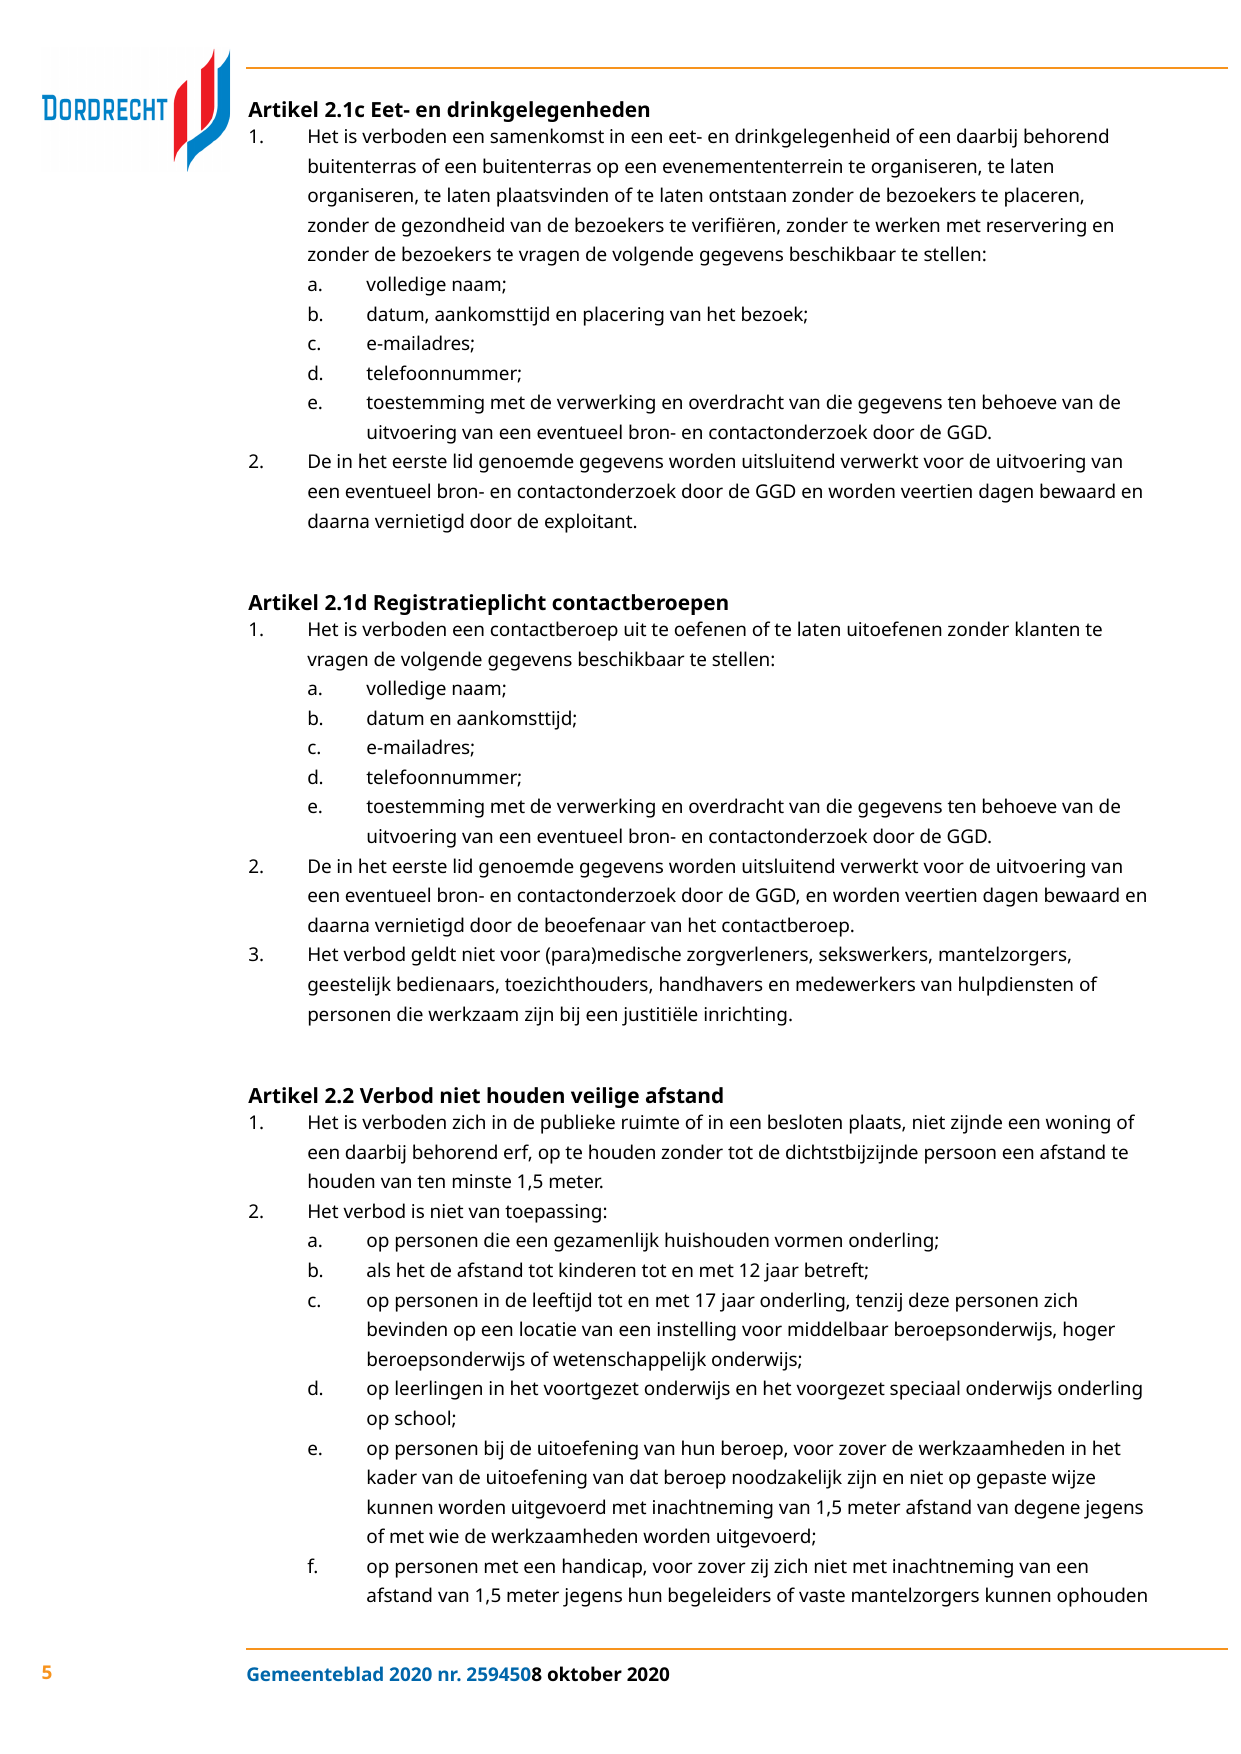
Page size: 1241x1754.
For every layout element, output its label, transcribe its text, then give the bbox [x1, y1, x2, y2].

list op personen in de leeftijd tot en met 17 jaar onderling, tenzij deze personen zich bevinden op een locatie van een instelling voor middelbaar beroepsonderwijs, hoger beroepsonderwijs of wetenschappelijk onderwijs; [307, 1287, 1152, 1372]
list telefoonnummer; [307, 764, 1152, 790]
list op personen met een handicap, voor zover zij zich niet met inachtneming van een afstand van 1,5 meter jegens hun begeleiders of vaste mantelzorgers kunnen ophouden [307, 1553, 1152, 1608]
list e-mailadres; [307, 734, 1152, 760]
text Artikel 2.1d Registratieplicht contactberoepen [248, 588, 1152, 616]
list toestemming met de verwerking en overdracht van die gegevens ten behoeve van de uitvoering van een eventueel bron- en contactonderzoek door de GGD. [307, 389, 1152, 445]
text Artikel 2.2 Verbod niet houden veilige afstand [248, 1081, 1152, 1109]
list op personen die een gezamenlijk huishouden vormen onderling; [307, 1228, 1152, 1253]
list telefoonnummer; [307, 360, 1152, 386]
list volledige naam; [307, 271, 1152, 297]
list Het verbod geldt niet voor (para)medische zorgverleners, sekswerkers, mantelzorgers, geestelijk bedienaars, toezichthouders, handhavers en medewerkers van hulpdiensten of personen die werkzaam zijn bij een justitiële inrichting. [248, 942, 1152, 1027]
list De in het eerste lid genoemde gegevens worden uitsluitend verwerkt voor de uitvoering van een eventueel bron- en contactonderzoek door de GGD en worden veertien dagen bewaard en daarna vernietigd door de exploitant. [248, 449, 1152, 533]
list op personen bij de uitoefening van hun beroep, voor zover de werkzaamheden in het kader van de uitoefening van dat beroep noodzakelijk zijn en niet op gepaste wijze kunnen worden uitgevoerd met inachtneming van 1,5 meter afstand van degene jegens of met wie de werkzaamheden worden uitgevoerd; [307, 1435, 1152, 1549]
list toestemming met de verwerking en overdracht van die gegevens ten behoeve van de uitvoering van een eventueel bron- en contactonderzoek door de GGD. [307, 794, 1152, 849]
list e-mailadres; [307, 330, 1152, 356]
list op leerlingen in het voortgezet onderwijs en het voorgezet speciaal onderwijs onderling op school; [307, 1376, 1152, 1431]
list Het is verboden zich in de publieke ruimte of in een besloten plaats, niet zijnde een woning of een daarbij behorend erf, op te houden zonder tot de dichtstbijzijnde persoon een afstand te houden van ten minste 1,5 meter. [248, 1109, 1152, 1194]
list Het is verboden een samenkomst in een eet- en drinkgelegenheid of een daarbij behorend buitenterras of een buitenterras op een evenemententerrein te organiseren, te laten organiseren, te laten plaatsvinden of te laten ontstaan zonder de bezoekers te placeren, zonder de gezondheid van de bezoekers te verifiëren, zonder te werken met reservering en zonder de bezoekers te vragen de volgende gegevens beschikbaar te stellen: [248, 123, 1152, 267]
text Artikel 2.1c Eet- en drinkgelegenheden [248, 95, 1152, 123]
list De in het eerste lid genoemde gegevens worden uitsluitend verwerkt voor de uitvoering van een eventueel bron- en contactonderzoek door de GGD, en worden veertien dagen bewaard en daarna vernietigd door de beoefenaar van het contactberoep. [248, 853, 1152, 938]
picture [41, 47, 231, 172]
list als het de afstand tot kinderen tot en met 12 jaar betreft; [307, 1257, 1152, 1283]
list volledige naam; [307, 675, 1152, 701]
list Het is verboden een contactberoep uit te oefenen of te laten uitoefenen zonder klanten te vragen de volgende gegevens beschikbaar te stellen: [248, 616, 1152, 672]
list datum, aankomsttijd en placering van het bezoek; [307, 301, 1152, 326]
list Het verbod is niet van toepassing: [248, 1198, 1152, 1224]
list datum en aankomsttijd; [307, 705, 1152, 731]
